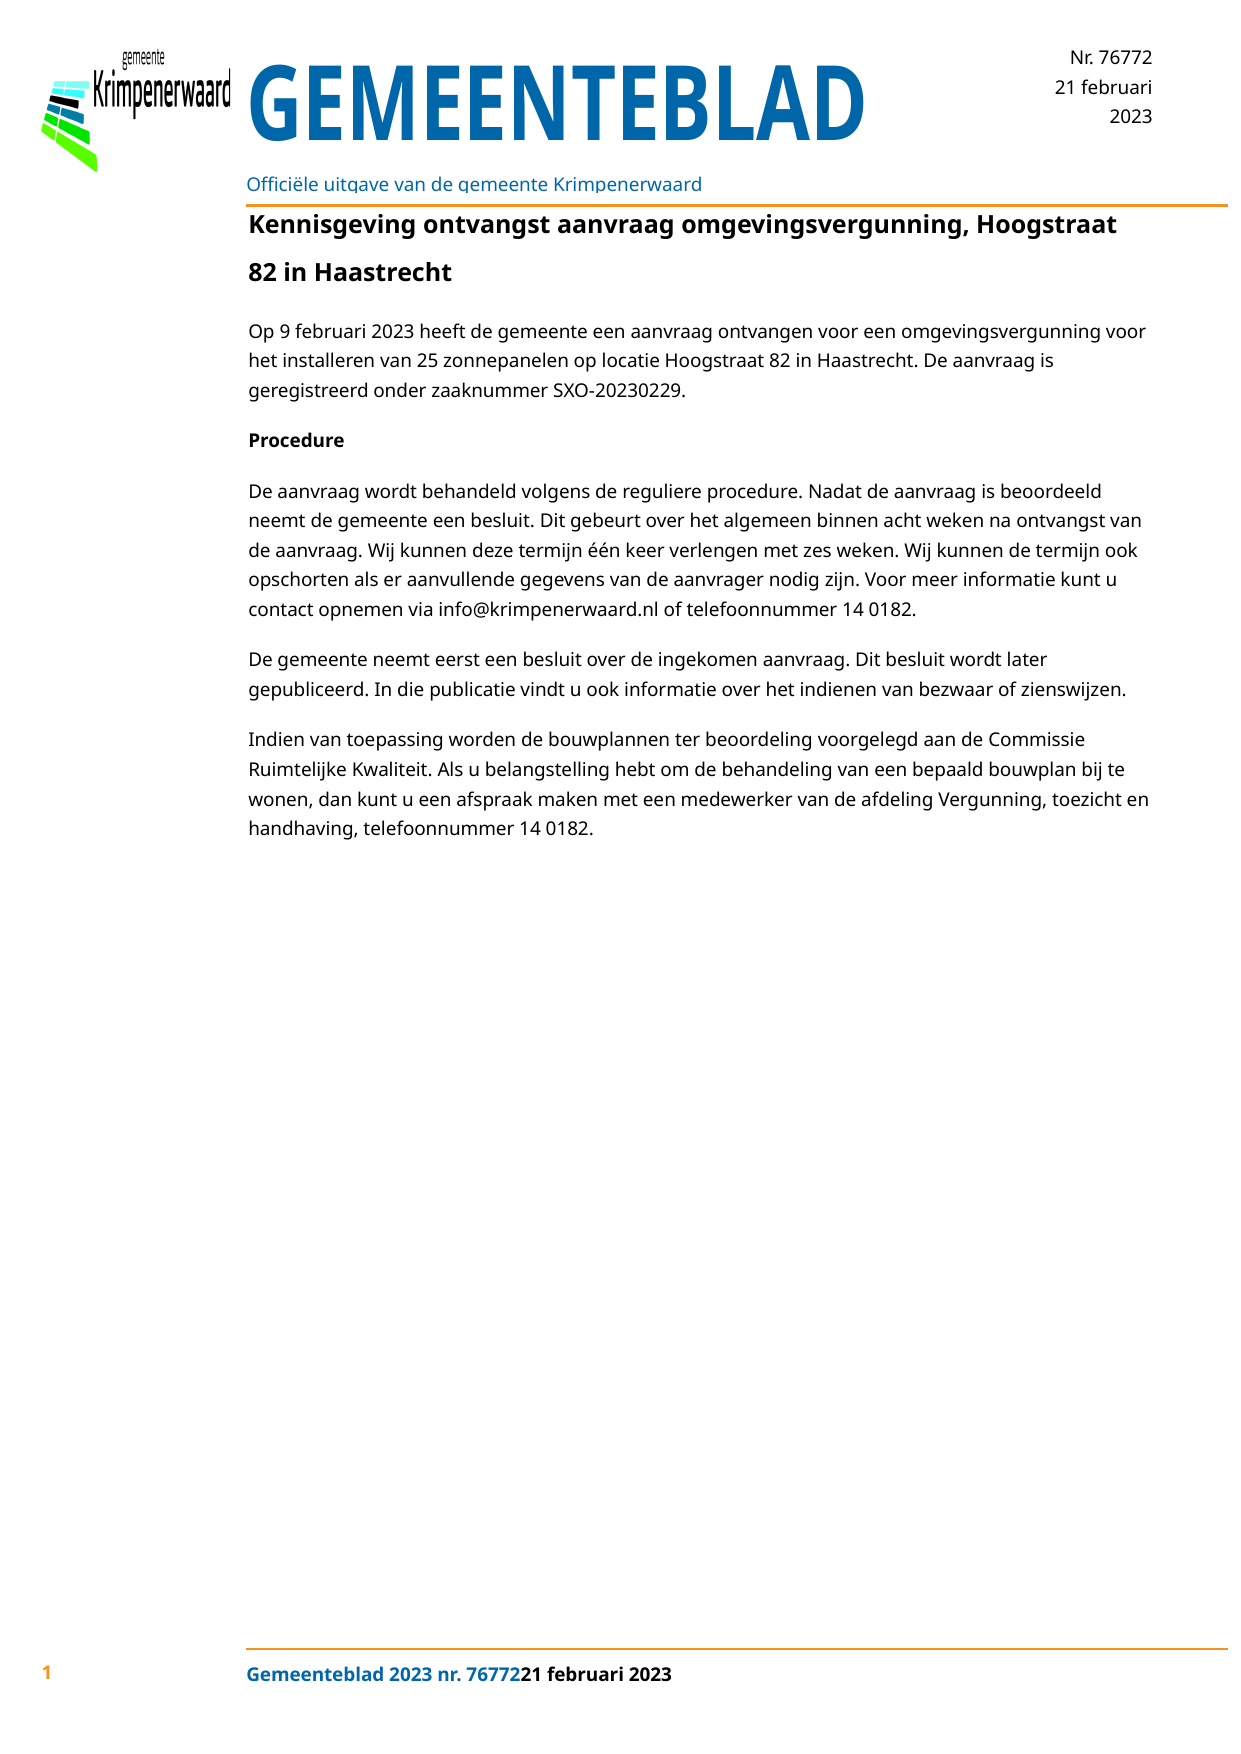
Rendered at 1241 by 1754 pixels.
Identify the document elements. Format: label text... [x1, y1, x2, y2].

text Procedure [248, 427, 1152, 453]
text Kennisgeving ontvangst aanvraag omgevingsvergunning, Hoogstraat 82 in Haastrecht [248, 207, 1152, 288]
picture [41, 47, 231, 172]
text De gemeente neemt eerst een besluit over de ingekomen aanvraag. Dit besluit wordt later gepubliceerd. In die publicatie vindt u ook informatie over het indienen van bezwaar of zienswijzen. [248, 647, 1152, 702]
text De aanvraag wordt behandeld volgens de reguliere procedure. Nadat de aanvraag is beoordeeld neemt de gemeente een besluit. Dit gebeurt over het algemeen binnen acht weken na ontvangst van de aanvraag. Wij kunnen deze termijn één keer verlengen met zes weken. Wij kunnen de termijn ook opschorten als er aanvullende gegevens van de aanvrager nodig zijn. Voor meer informatie kunt u contact opnemen via info@krimpenerwaard.nl of telefoonnummer 14 0182. [248, 478, 1152, 622]
text Indien van toepassing worden de bouwplannen ter beoordeling voorgelegd aan de Commissie Ruimtelijke Kwaliteit. Als u belangstelling hebt om de behandeling van een bepaald bouwplan bij te wonen, dan kunt u een afspraak maken met een medewerker van de afdeling Vergunning, toezicht en handhaving, telefoonnummer 14 0182. [248, 727, 1152, 841]
text Op 9 februari 2023 heeft de gemeente een aanvraag ontvangen voor een omgevingsvergunning voor het installeren van 25 zonnepanelen op locatie Hoogstraat 82 in Haastrecht. De aanvraag is geregistreerd onder zaaknummer SXO-20230229. [248, 318, 1152, 403]
